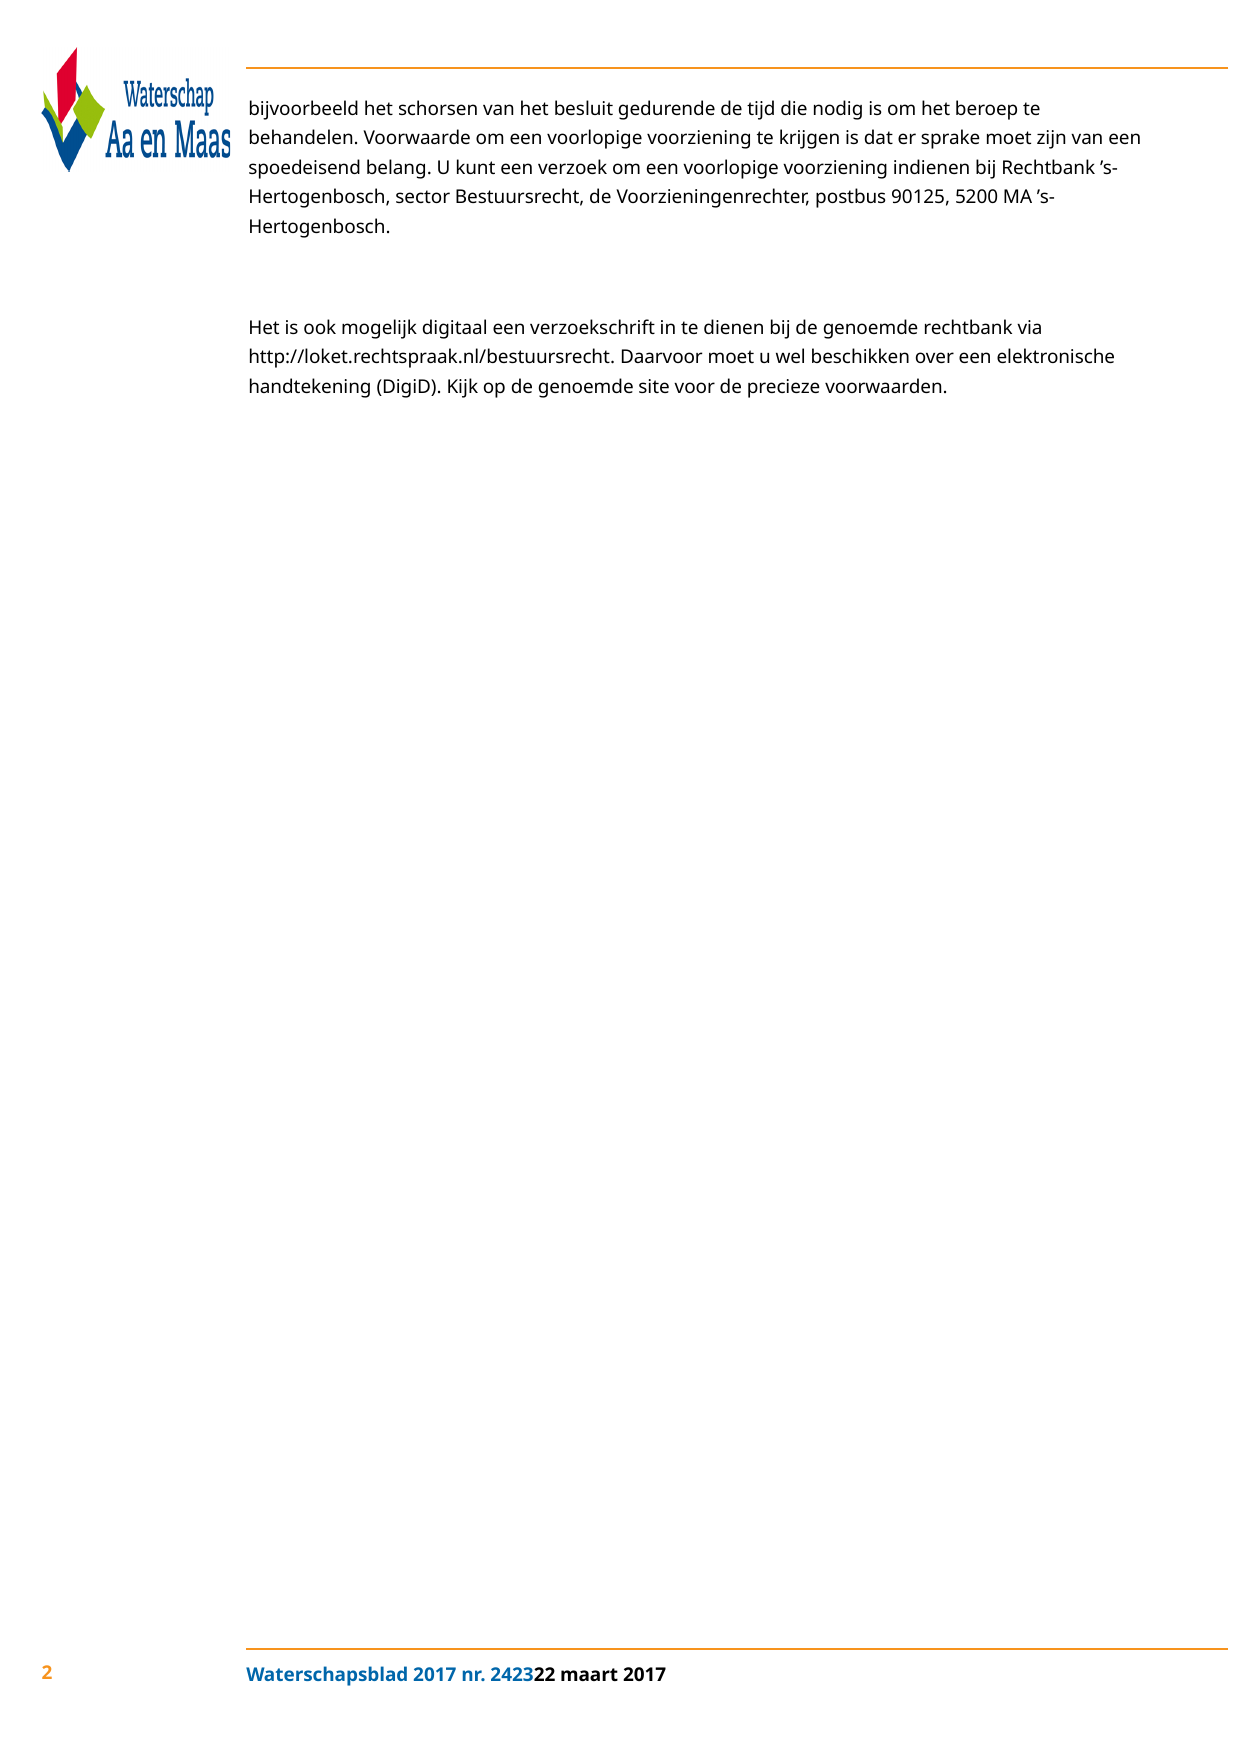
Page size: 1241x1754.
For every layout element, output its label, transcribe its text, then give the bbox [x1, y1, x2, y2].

text Het is ook mogelijk digitaal een verzoekschrift in te dienen bij de genoemde rechtbank via http://loket.rechtspraak.nl/bestuursrecht. Daarvoor moet u wel beschikken over een elektronische handtekening (DigiD). Kijk op de genoemde site voor de precieze voorwaarden. [248, 314, 1152, 399]
text bijvoorbeeld het schorsen van het besluit gedurende de tijd die nodig is om het beroep te behandelen. Voorwaarde om een voorlopige voorziening te krijgen is dat er sprake moet zijn van een spoedeisend belang. U kunt een verzoek om een voorlopige voorziening indienen bij Rechtbank ’s-Hertogenbosch, sector Bestuursrecht, de Voorzieningenrechter, postbus 90125, 5200 MA ’s-Hertogenbosch. [248, 95, 1152, 239]
picture [41, 47, 231, 172]
